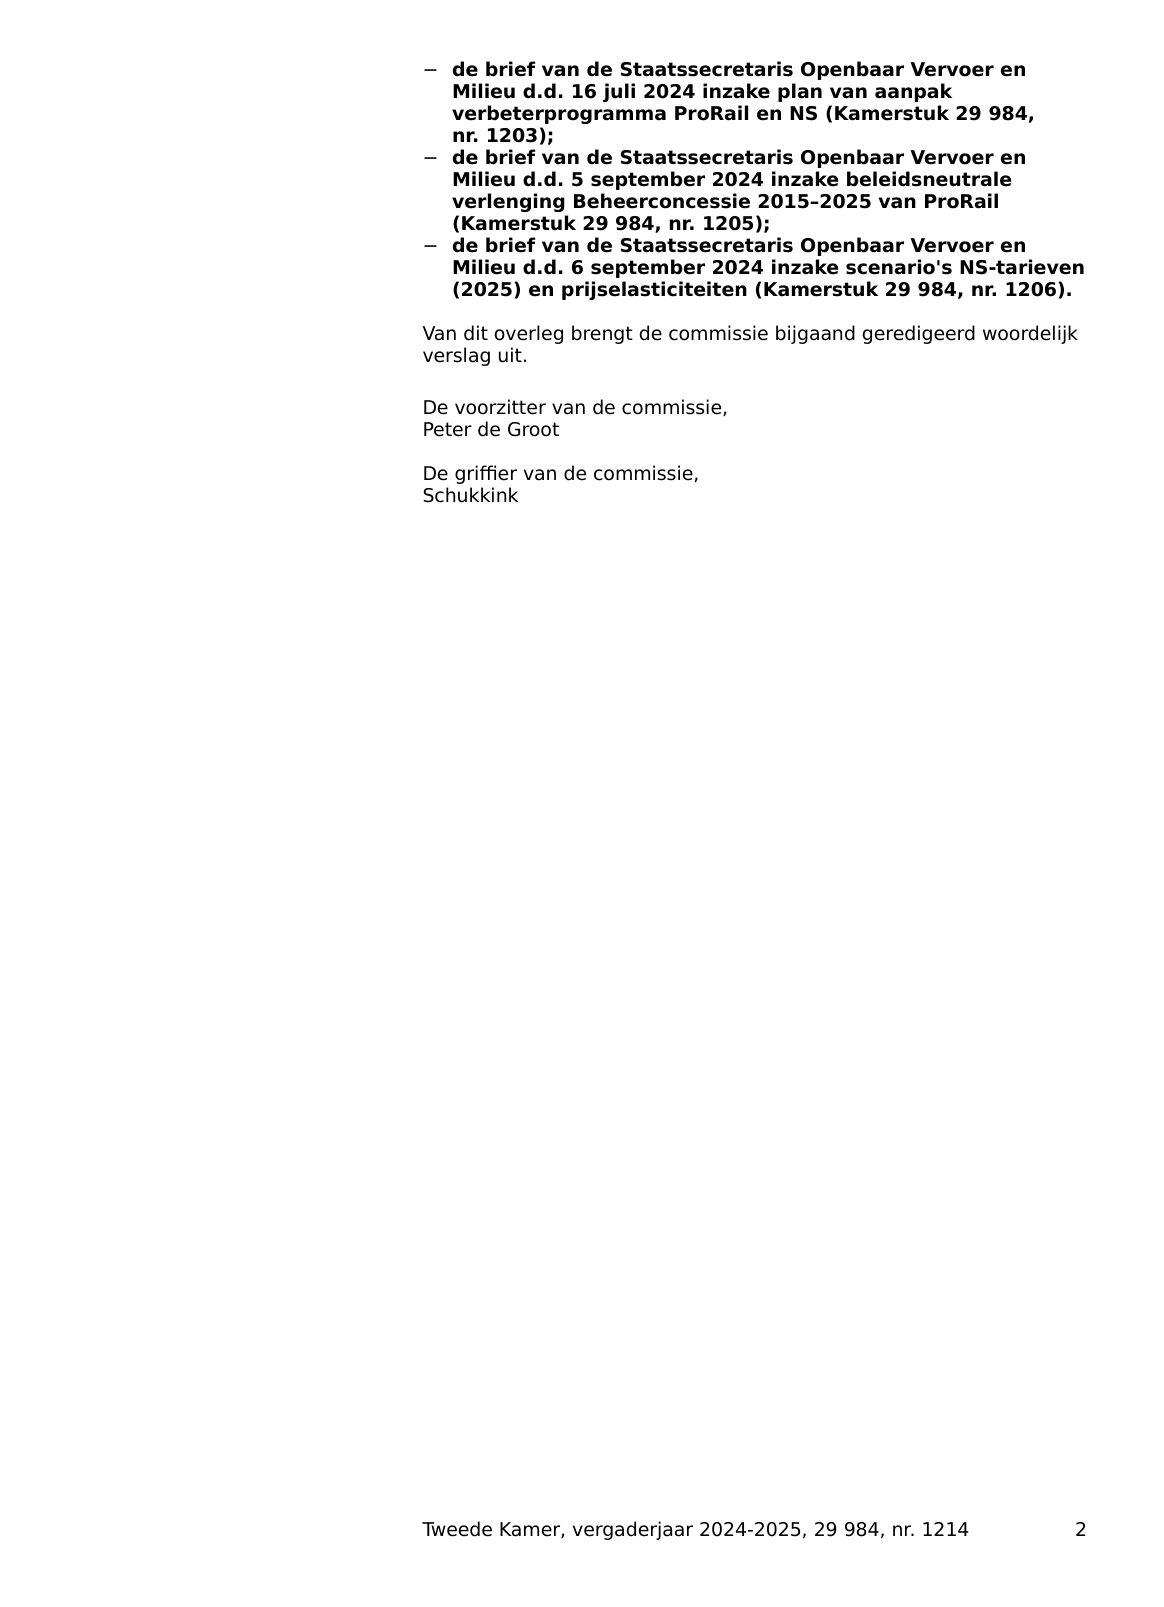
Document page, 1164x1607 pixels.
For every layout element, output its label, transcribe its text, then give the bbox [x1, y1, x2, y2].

text Van dit overleg brengt de commissie bijgaand geredigeerd woordelijk verslag uit. [422, 323, 1087, 367]
text − de brief van de Staatssecretaris Openbaar Vervoer en Milieu d.d. 16 juli 2024 inzake plan van aanpak verbeterprogramma ProRail en NS (Kamerstuk 29 984, nr. 1203); [422, 59, 1087, 147]
text − de brief van de Staatssecretaris Openbaar Vervoer en Milieu d.d. 5 september 2024 inzake beleidsneutrale verlenging Beheerconcessie 2015–2025 van ProRail (Kamerstuk 29 984, nr. 1205); [422, 147, 1087, 235]
text − de brief van de Staatssecretaris Openbaar Vervoer en Milieu d.d. 6 september 2024 inzake scenario's NS-tarieven (2025) en prijselasticiteiten (Kamerstuk 29 984, nr. 1206). [422, 235, 1087, 301]
text De griffier van de commissie, Schukkink [422, 463, 1087, 507]
text De voorzitter van de commissie, Peter de Groot [422, 397, 1087, 441]
